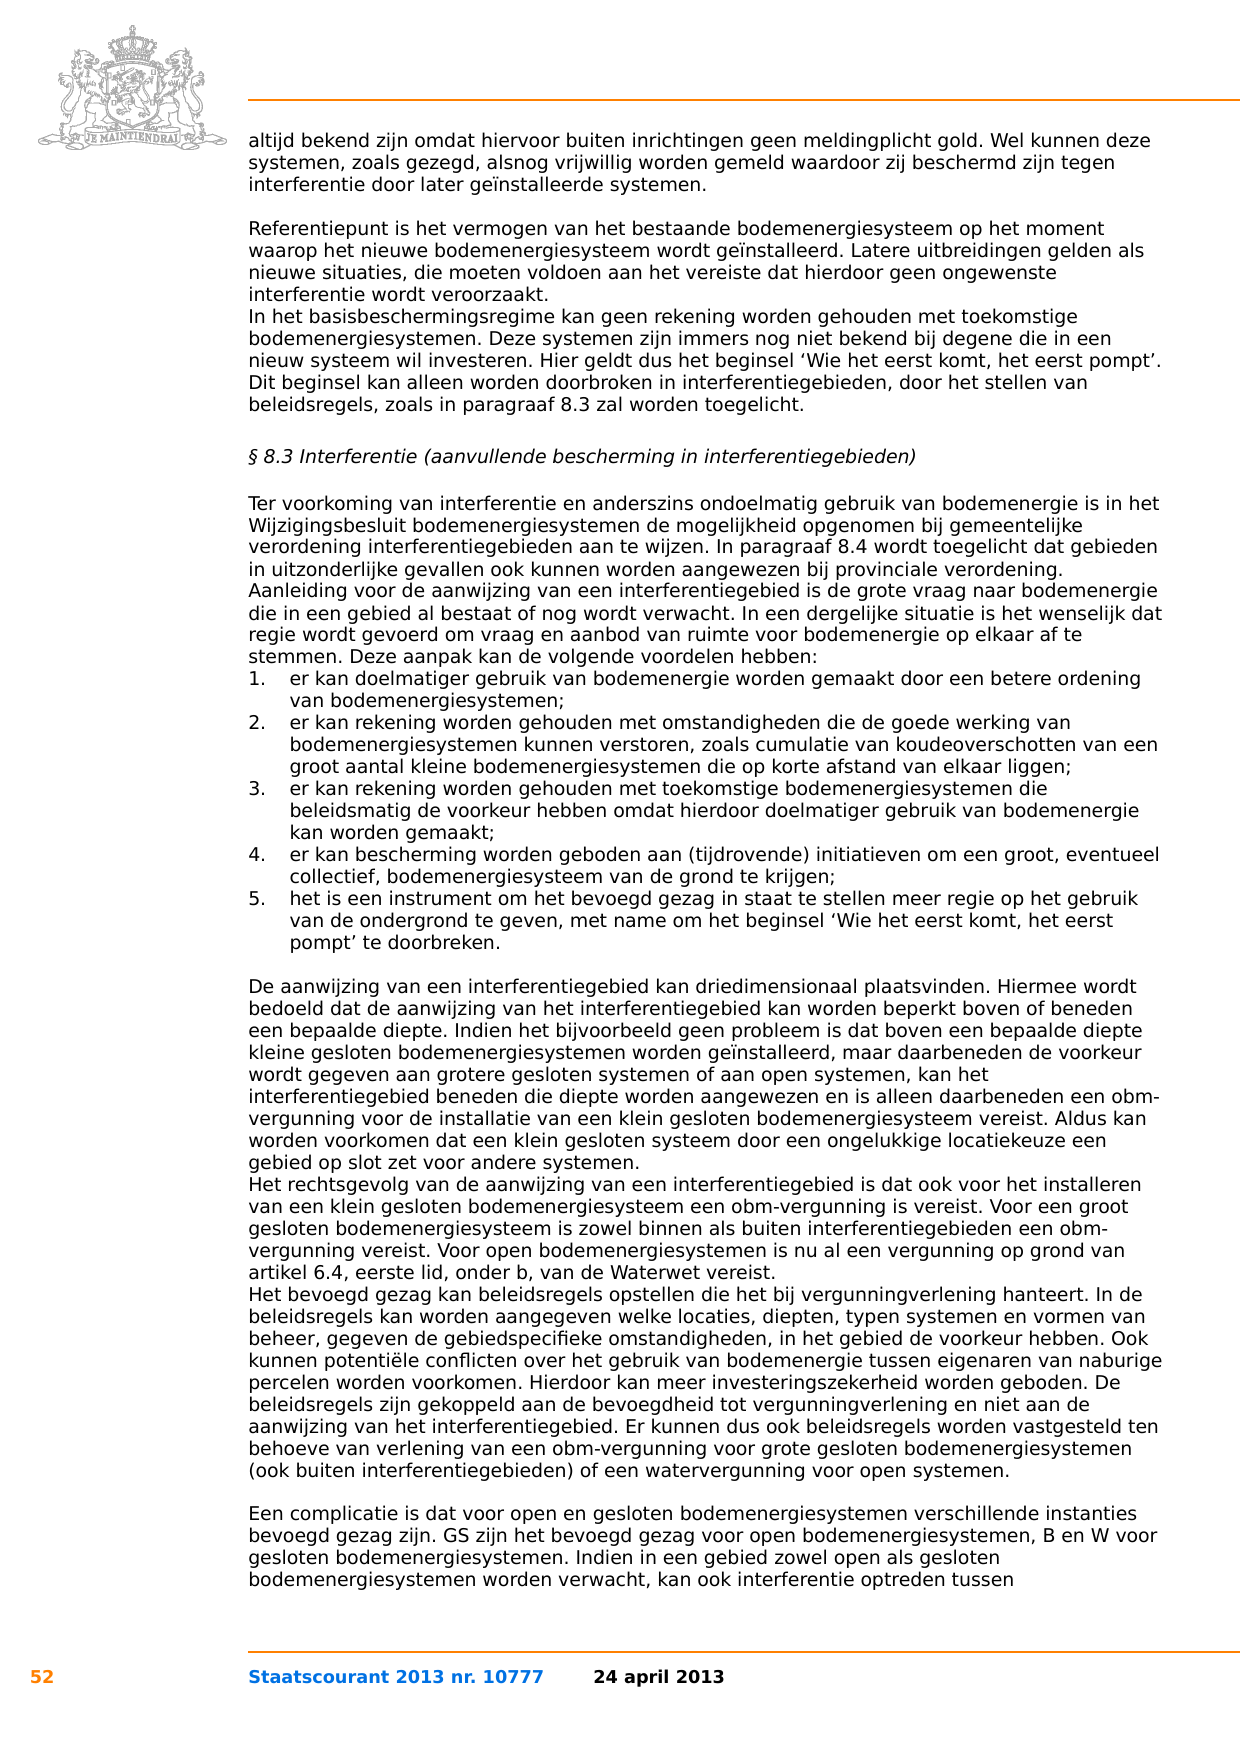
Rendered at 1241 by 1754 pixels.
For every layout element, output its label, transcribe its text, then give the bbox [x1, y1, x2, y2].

text Een complicatie is dat voor open en gesloten bodemenergiesystemen verschillende instanties bevoegd gezag zijn. GS zijn het bevoegd gezag voor open bodemenergiesystemen, B en W voor gesloten bodemenergiesystemen. Indien in een gebied zowel open als gesloten bodemenergiesystemen worden verwacht, kan ook interferentie optreden tussen [248, 1503, 1163, 1591]
text Aanleiding voor de aanwijzing van een interferentiegebied is de grote vraag naar bodemenergie die in een gebied al bestaat of nog wordt verwacht. In een dergelijke situatie is het wenselijk dat regie wordt gevoerd om vraag en aanbod van ruimte voor bodemenergie op elkaar af te stemmen. Deze aanpak kan de volgende voordelen hebben: [248, 580, 1163, 668]
text Het bevoegd gezag kan beleidsregels opstellen die het bij vergunningverlening hanteert. In de beleidsregels kan worden aangegeven welke locaties, diepten, typen systemen en vormen van beheer, gegeven de gebiedspecifieke omstandigheden, in het gebied de voorkeur hebben. Ook kunnen potentiële conflicten over het gebruik van bodemenergie tussen eigenaren van naburige percelen worden voorkomen. Hierdoor kan meer investeringszekerheid worden geboden. De beleidsregels zijn gekoppeld aan de bevoegdheid tot vergunningverlening en niet aan de aanwijzing van het interferentiegebied. Er kunnen dus ook beleidsregels worden vastgesteld ten behoeve van verlening van een obm-vergunning voor grote gesloten bodemenergiesystemen (ook buiten interferentiegebieden) of een watervergunning voor open systemen. [248, 1284, 1163, 1481]
picture [38, 25, 227, 150]
text 3. er kan rekening worden gehouden met toekomstige bodemenergiesystemen die beleidsmatig de voorkeur hebben omdat hierdoor doelmatiger gebruik van bodemenergie kan worden gemaakt; [248, 778, 1163, 844]
text 1. er kan doelmatiger gebruik van bodemenergie worden gemaakt door een betere ordening van bodemenergiesystemen; [248, 668, 1163, 712]
text Referentiepunt is het vermogen van het bestaande bodemenergiesysteem op het moment waarop het nieuwe bodemenergiesysteem wordt geïnstalleerd. Latere uitbreidingen gelden als nieuwe situaties, die moeten voldoen aan het vereiste dat hierdoor geen ongewenste interferentie wordt veroorzaakt. [248, 218, 1163, 306]
text altijd bekend zijn omdat hiervoor buiten inrichtingen geen meldingplicht gold. Wel kunnen deze systemen, zoals gezegd, alsnog vrijwillig worden gemeld waardoor zij beschermd zijn tegen interferentie door later geïnstalleerde systemen. [248, 130, 1163, 196]
text De aanwijzing van een interferentiegebied kan driedimensionaal plaatsvinden. Hiermee wordt bedoeld dat de aanwijzing van het interferentiegebied kan worden beperkt boven of beneden een bepaalde diepte. Indien het bijvoorbeeld geen probleem is dat boven een bepaalde diepte kleine gesloten bodemenergiesystemen worden geïnstalleerd, maar daarbeneden de voorkeur wordt gegeven aan grotere gesloten systemen of aan open systemen, kan het interferentiegebied beneden die diepte worden aangewezen en is alleen daarbeneden een obm-vergunning voor de installatie van een klein gesloten bodemenergiesysteem vereist. Aldus kan worden voorkomen dat een klein gesloten systeem door een ongelukkige locatiekeuze een gebied op slot zet voor andere systemen. [248, 976, 1163, 1174]
text Ter voorkoming van interferentie en anderszins ondoelmatig gebruik van bodemenergie is in het Wijzigingsbesluit bodemenergiesystemen de mogelijkheid opgenomen bij gemeentelijke verordening interferentiegebieden aan te wijzen. In paragraaf 8.4 wordt toegelicht dat gebieden in uitzonderlijke gevallen ook kunnen worden aangewezen bij provinciale verordening. [248, 492, 1163, 580]
text 5. het is een instrument om het bevoegd gezag in staat te stellen meer regie op het gebruik van de ondergrond te geven, met name om het beginsel ‘Wie het eerst komt, het eerst pompt’ te doorbreken. [248, 888, 1163, 954]
text 4. er kan bescherming worden geboden aan (tijdrovende) initiatieven om een groot, eventueel collectief, bodemenergiesysteem van de grond te krijgen; [248, 844, 1163, 888]
subtitle § 8.3 Interferentie (aanvullende bescherming in interferentiegebieden) [248, 446, 1163, 467]
text In het basisbeschermingsregime kan geen rekening worden gehouden met toekomstige bodemenergiesystemen. Deze systemen zijn immers nog niet bekend bij degene die in een nieuw systeem wil investeren. Hier geldt dus het beginsel ‘Wie het eerst komt, het eerst pompt’. Dit beginsel kan alleen worden doorbroken in interferentiegebieden, door het stellen van beleidsregels, zoals in paragraaf 8.3 zal worden toegelicht. [248, 306, 1163, 416]
text 2. er kan rekening worden gehouden met omstandigheden die de goede werking van bodemenergiesystemen kunnen verstoren, zoals cumulatie van koudeoverschotten van een groot aantal kleine bodemenergiesystemen die op korte afstand van elkaar liggen; [248, 712, 1163, 778]
text Het rechtsgevolg van de aanwijzing van een interferentiegebied is dat ook voor het installeren van een klein gesloten bodemenergiesysteem een obm-vergunning is vereist. Voor een groot gesloten bodemenergiesysteem is zowel binnen als buiten interferentiegebieden een obm-vergunning vereist. Voor open bodemenergiesystemen is nu al een vergunning op grond van artikel 6.4, eerste lid, onder b, van de Waterwet vereist. [248, 1174, 1163, 1284]
